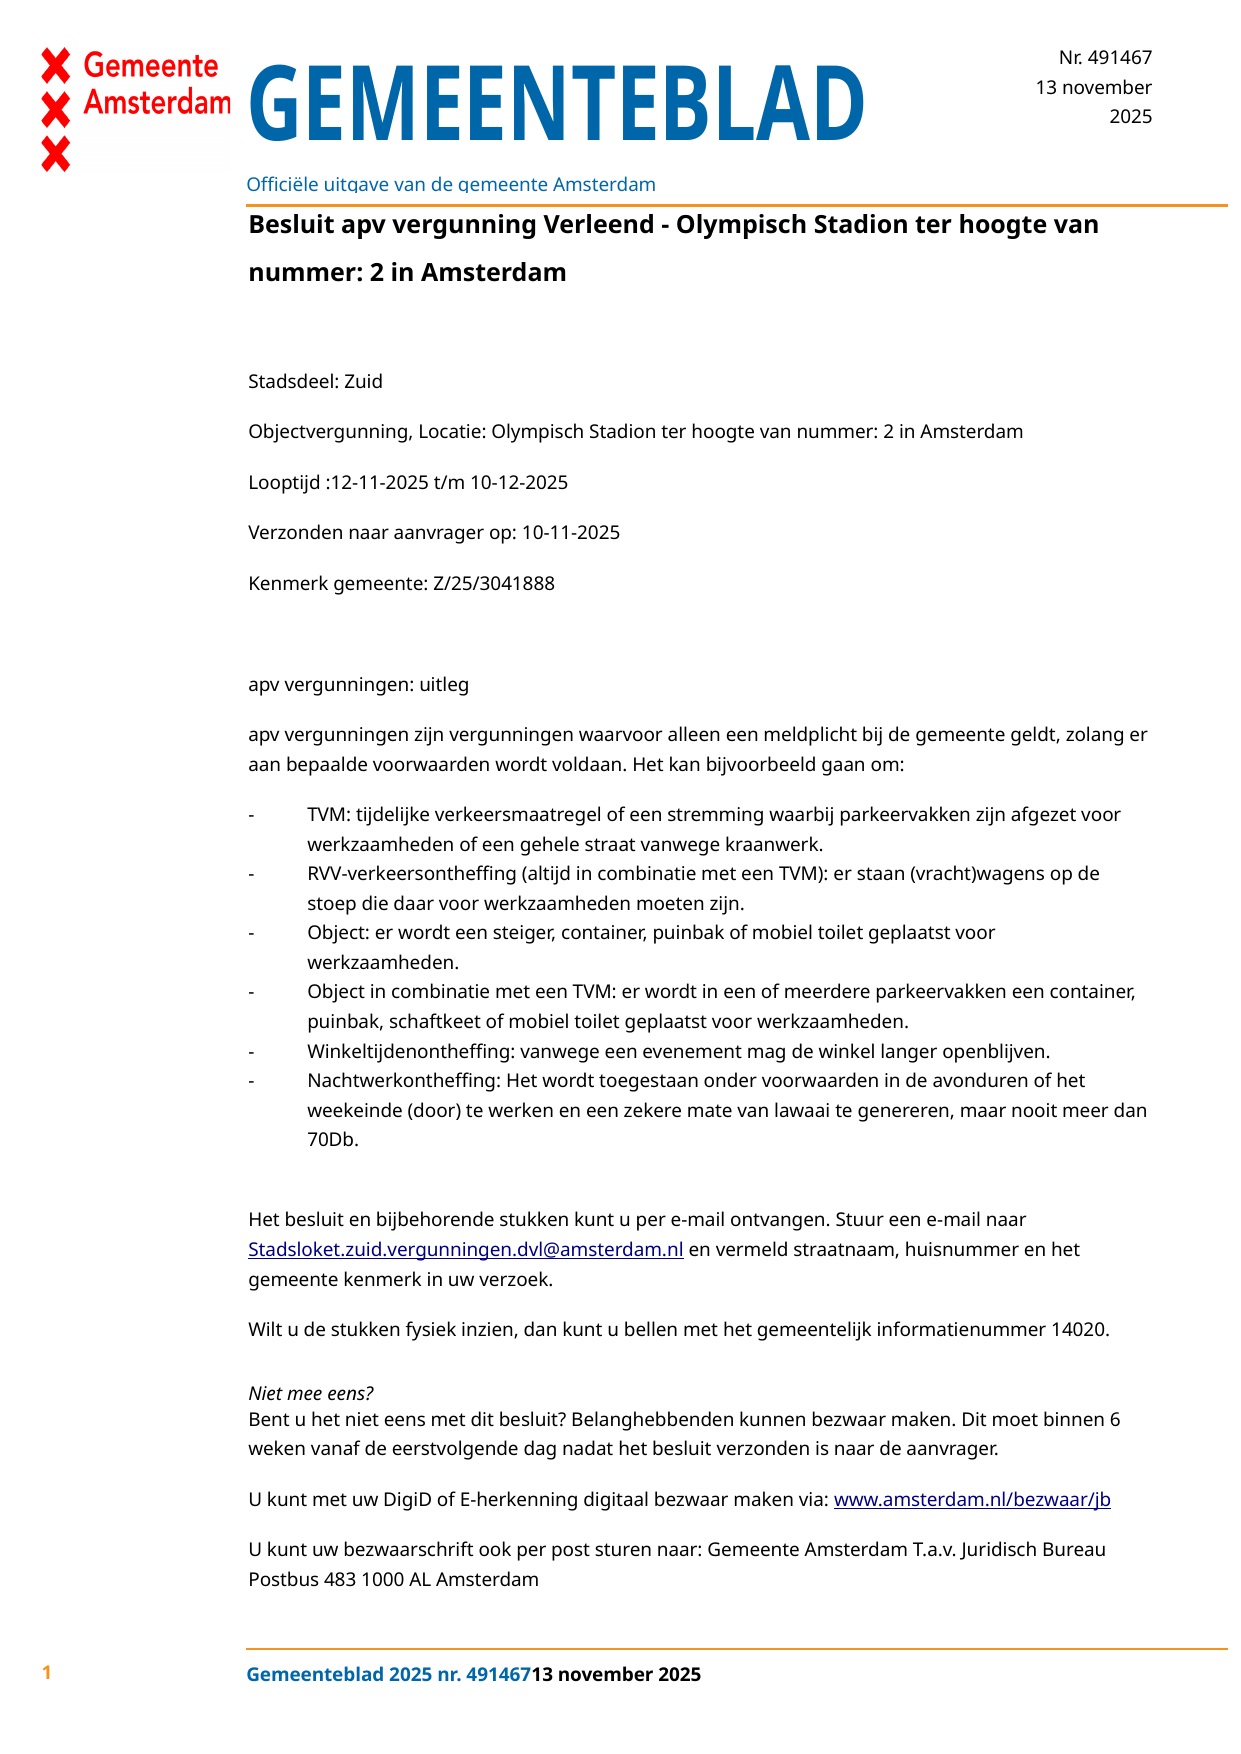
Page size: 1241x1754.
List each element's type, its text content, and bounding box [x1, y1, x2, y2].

list RVV-verkeersontheffing (altijd in combinatie met een TVM): er staan (vracht)wagens op de stoep die daar voor werkzaamheden moeten zijn. [248, 860, 1152, 916]
text Wilt u de stukken fysiek inzien, dan kunt u bellen met het gemeentelijk informatienummer 14020. [248, 1316, 1152, 1342]
list Object in combinatie met een TVM: er wordt in een of meerdere parkeervakken een container, puinbak, schaftkeet of mobiel toilet geplaatst voor werkzaamheden. [248, 979, 1152, 1034]
picture [41, 47, 231, 172]
text U kunt uw bezwaarschrift ook per post sturen naar: Gemeente Amsterdam T.a.v. Juridisch Bureau Postbus 483 1000 AL Amsterdam [248, 1536, 1152, 1592]
text U kunt met uw DigiD of E-herkenning digitaal bezwaar maken via: www.amsterdam.nl/bezwaar/jb [248, 1486, 1152, 1512]
text Looptijd :12-11-2025 t/m 10-12-2025 [248, 469, 1152, 495]
text Besluit apv vergunning Verleend - Olympisch Stadion ter hoogte van nummer: 2 in Amsterdam [248, 207, 1152, 288]
text Objectvergunning, Locatie: Olympisch Stadion ter hoogte van nummer: 2 in Amsterdam [248, 419, 1152, 444]
list TVM: tijdelijke verkeersmaatregel of een stremming waarbij parkeervakken zijn afgezet voor werkzaamheden of een gehele straat vanwege kraanwerk. [248, 801, 1152, 857]
text Het besluit en bijbehorende stukken kunt u per e-mail ontvangen. Stuur een e-mail naar Stadsloket.zuid.vergunningen.dvl@amsterdam.nl en vermeld straatnaam, huisnummer en het gemeente kenmerk in uw verzoek. [248, 1207, 1152, 1292]
text apv vergunningen zijn vergunningen waarvoor alleen een meldplicht bij de gemeente geldt, zolang er aan bepaalde voorwaarden wordt voldaan. Het kan bijvoorbeeld gaan om: [248, 721, 1152, 777]
text Verzonden naar aanvrager op: 10-11-2025 [248, 519, 1152, 545]
list Object: er wordt een steiger, container, puinbak of mobiel toilet geplaatst voor werkzaamheden. [248, 919, 1152, 975]
list Nachtwerkontheffing: Het wordt toegestaan onder voorwaarden in de avonduren of het weekeinde (door) te werken en een zekere mate van lawaai te genereren, maar nooit meer dan 70Db. [248, 1067, 1152, 1152]
text Bent u het niet eens met dit besluit? Belanghebbenden kunnen bezwaar maken. Dit moet binnen 6 weken vanaf de eerstvolgende dag nadat het besluit verzonden is naar de aanvrager. [248, 1406, 1152, 1461]
text Kenmerk gemeente: Z/25/3041888 [248, 570, 1152, 596]
text apv vergunningen: uitleg [248, 671, 1152, 697]
text Stadsdeel: Zuid [248, 368, 1152, 394]
text Niet mee eens? [248, 1380, 1152, 1406]
list Winkeltijdenontheffing: vanwege een evenement mag de winkel langer openblijven. [248, 1038, 1152, 1064]
